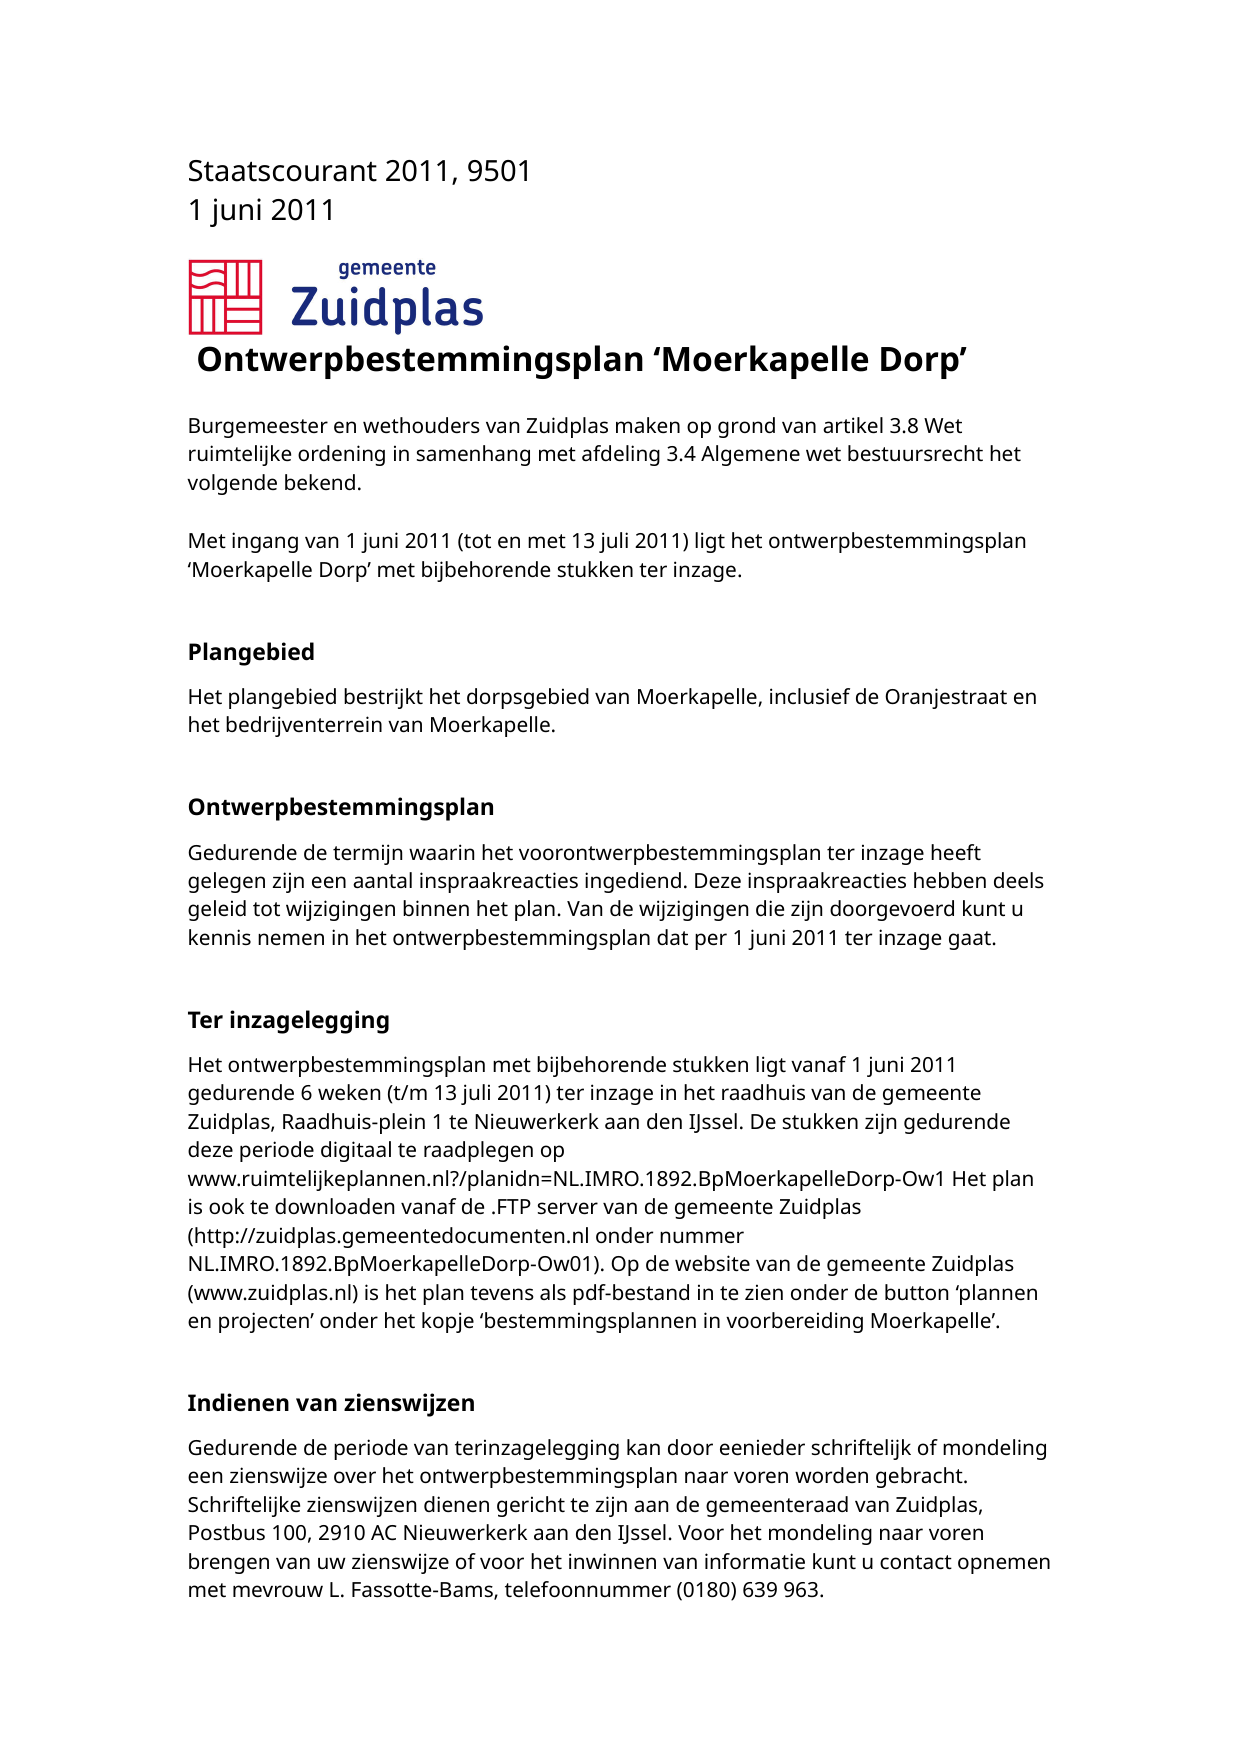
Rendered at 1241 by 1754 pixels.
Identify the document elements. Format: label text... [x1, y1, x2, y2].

picture [187, 258, 484, 336]
text Het ontwerpbestemmingsplan met bijbehorende stukken ligt vanaf 1 juni 2011 gedurende 6 weken (t/m 13 juli 2011) ter inzage in het raadhuis van de gemeente Zuidplas, Raadhuis-plein 1 te Nieuwerkerk aan den IJssel. De stukken zijn gedurende deze periode digitaal te raadplegen op www.ruimtelijkeplannen.nl?/planidn=NL.IMRO.1892.BpMoerkapelleDorp-Ow1 Het plan is ook te downloaden vanaf de .FTP server van de gemeente Zuidplas (http://zuidplas.gemeentedocumenten.nl onder nummer NL.IMRO.1892.BpMoerkapelleDorp-Ow01). Op de website van de gemeente Zuidplas (www.zuidplas.nl) is het plan tevens als pdf-bestand in te zien onder de button ‘plannen en projecten’ onder het kopje ‘bestemmingsplannen in voorbereiding Moerkapelle’. [187, 1050, 1053, 1334]
subtitle Indienen van zienswijzen [187, 1387, 1053, 1418]
subtitle Ontwerpbestemmingsplan [187, 791, 1053, 823]
text Gedurende de periode van terinzagelegging kan door eenieder schriftelijk of mondeling een zienswijze over het ontwerpbestemmingsplan naar voren worden gebracht. Schriftelijke zienswijzen dienen gericht te zijn aan de gemeenteraad van Zuidplas, Postbus 100, 2910 AC Nieuwerkerk aan den IJssel. Voor het mondeling naar voren brengen van uw zienswijze of voor het inwinnen van informatie kunt u contact opnemen met mevrouw L. Fassotte-Bams, telefoonnummer (0180) 639 963. [187, 1433, 1053, 1604]
subtitle Ter inzagelegging [187, 1004, 1053, 1035]
text Staatscourant 2011, 9501 [187, 150, 1053, 190]
text Burgemeester en wethouders van Zuidplas maken op grond van artikel 3.8 Wet ruimtelijke ordening in samenhang met afdeling 3.4 Algemene wet bestuursrecht het volgende bekend. [187, 411, 1053, 496]
text Het plangebied bestrijkt het dorpsgebied van Moerkapelle, inclusief de Oranjestraat en het bedrijventerrein van Moerkapelle. [187, 682, 1053, 739]
text Gedurende de termijn waarin het voorontwerpbestemmingsplan ter inzage heeft gelegen zijn een aantal inspraakreacties ingediend. Deze inspraakreacties hebben deels geleid tot wijzigingen binnen het plan. Van de wijzigingen die zijn doorgevoerd kunt u kennis nemen in het ontwerpbestemmingsplan dat per 1 juni 2011 ter inzage gaat. [187, 838, 1053, 951]
subtitle Plangebied [187, 636, 1053, 667]
text Met ingang van 1 juni 2011 (tot en met 13 juli 2011) ligt het ontwerpbestemmingsplan ‘Moerkapelle Dorp’ met bijbehorende stukken ter inzage. [187, 526, 1053, 583]
text 1 juni 2011 [187, 190, 1053, 229]
subtitle Ontwerpbestemmingsplan ‘Moerkapelle Dorp’ [187, 271, 1053, 381]
